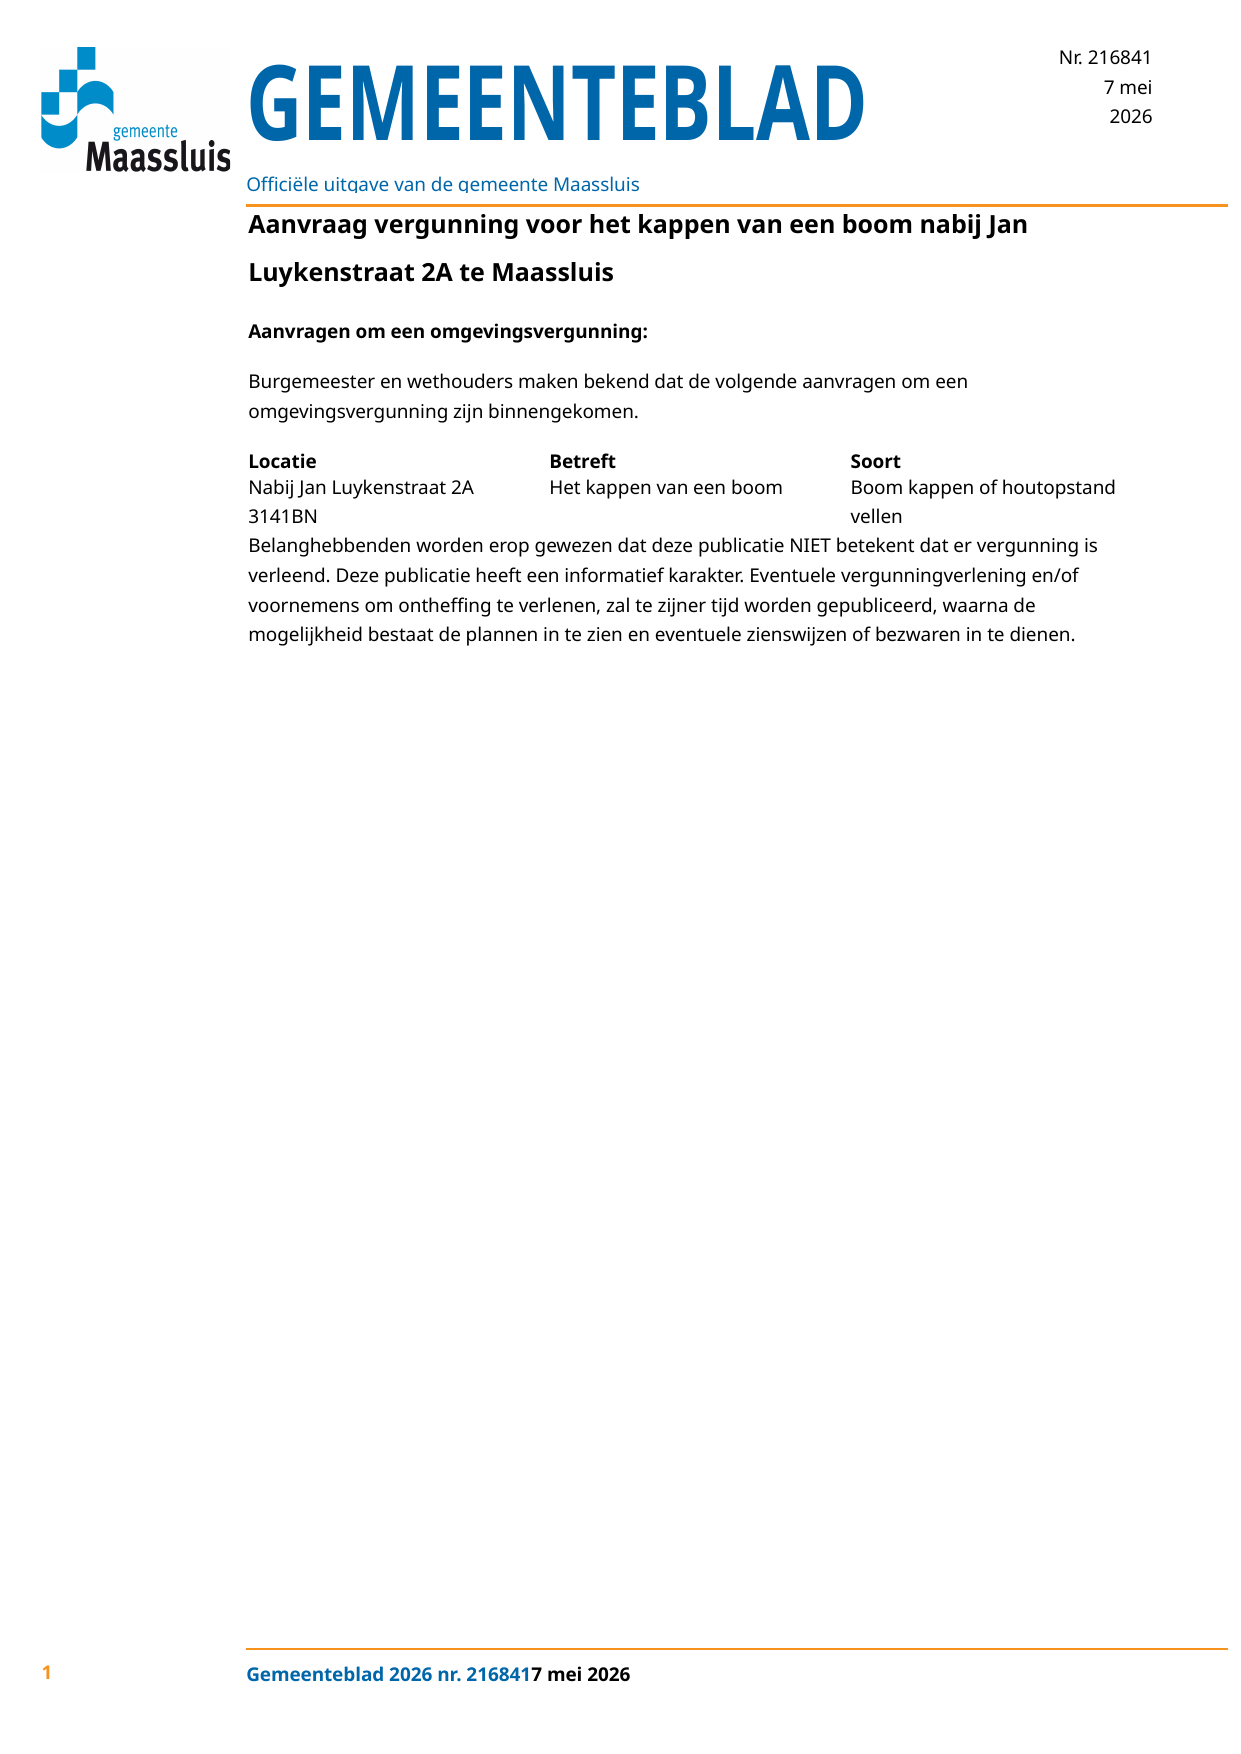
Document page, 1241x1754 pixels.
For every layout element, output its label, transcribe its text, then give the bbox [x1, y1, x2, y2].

picture [41, 47, 77, 92]
text Aanvraag vergunning voor het kappen van een boom nabij Jan Luykenstraat 2A te Maassluis [248, 207, 1152, 288]
text Aanvragen om een omgevingsvergunning: [248, 318, 1152, 344]
picture [41, 47, 231, 172]
text Burgemeester en wethouders maken bekend dat de volgende aanvragen om een omgevingsvergunning zijn binnengekomen. [248, 368, 1152, 424]
table_header Soort [850, 449, 1152, 474]
table_header Betreft [549, 449, 850, 474]
table_header Locatie [248, 449, 549, 474]
table_cell Nabij Jan Luykenstraat 2A 3141BN [248, 474, 549, 529]
text Belanghebbenden worden erop gewezen dat deze publicatie NIET betekent dat er vergunning is verleend. Deze publicatie heeft een informatief karakter. Eventuele vergunningverlening en/of voornemens om ontheffing te verlenen, zal te zijner tijd worden gepubliceerd, waarna de mogelijkheid bestaat de plannen in te zien en eventuele zienswijzen of bezwaren in te dienen. [248, 533, 1152, 647]
table_cell Boom kappen of houtopstand vellen [850, 474, 1152, 529]
table_cell Het kappen van een boom [549, 474, 850, 529]
